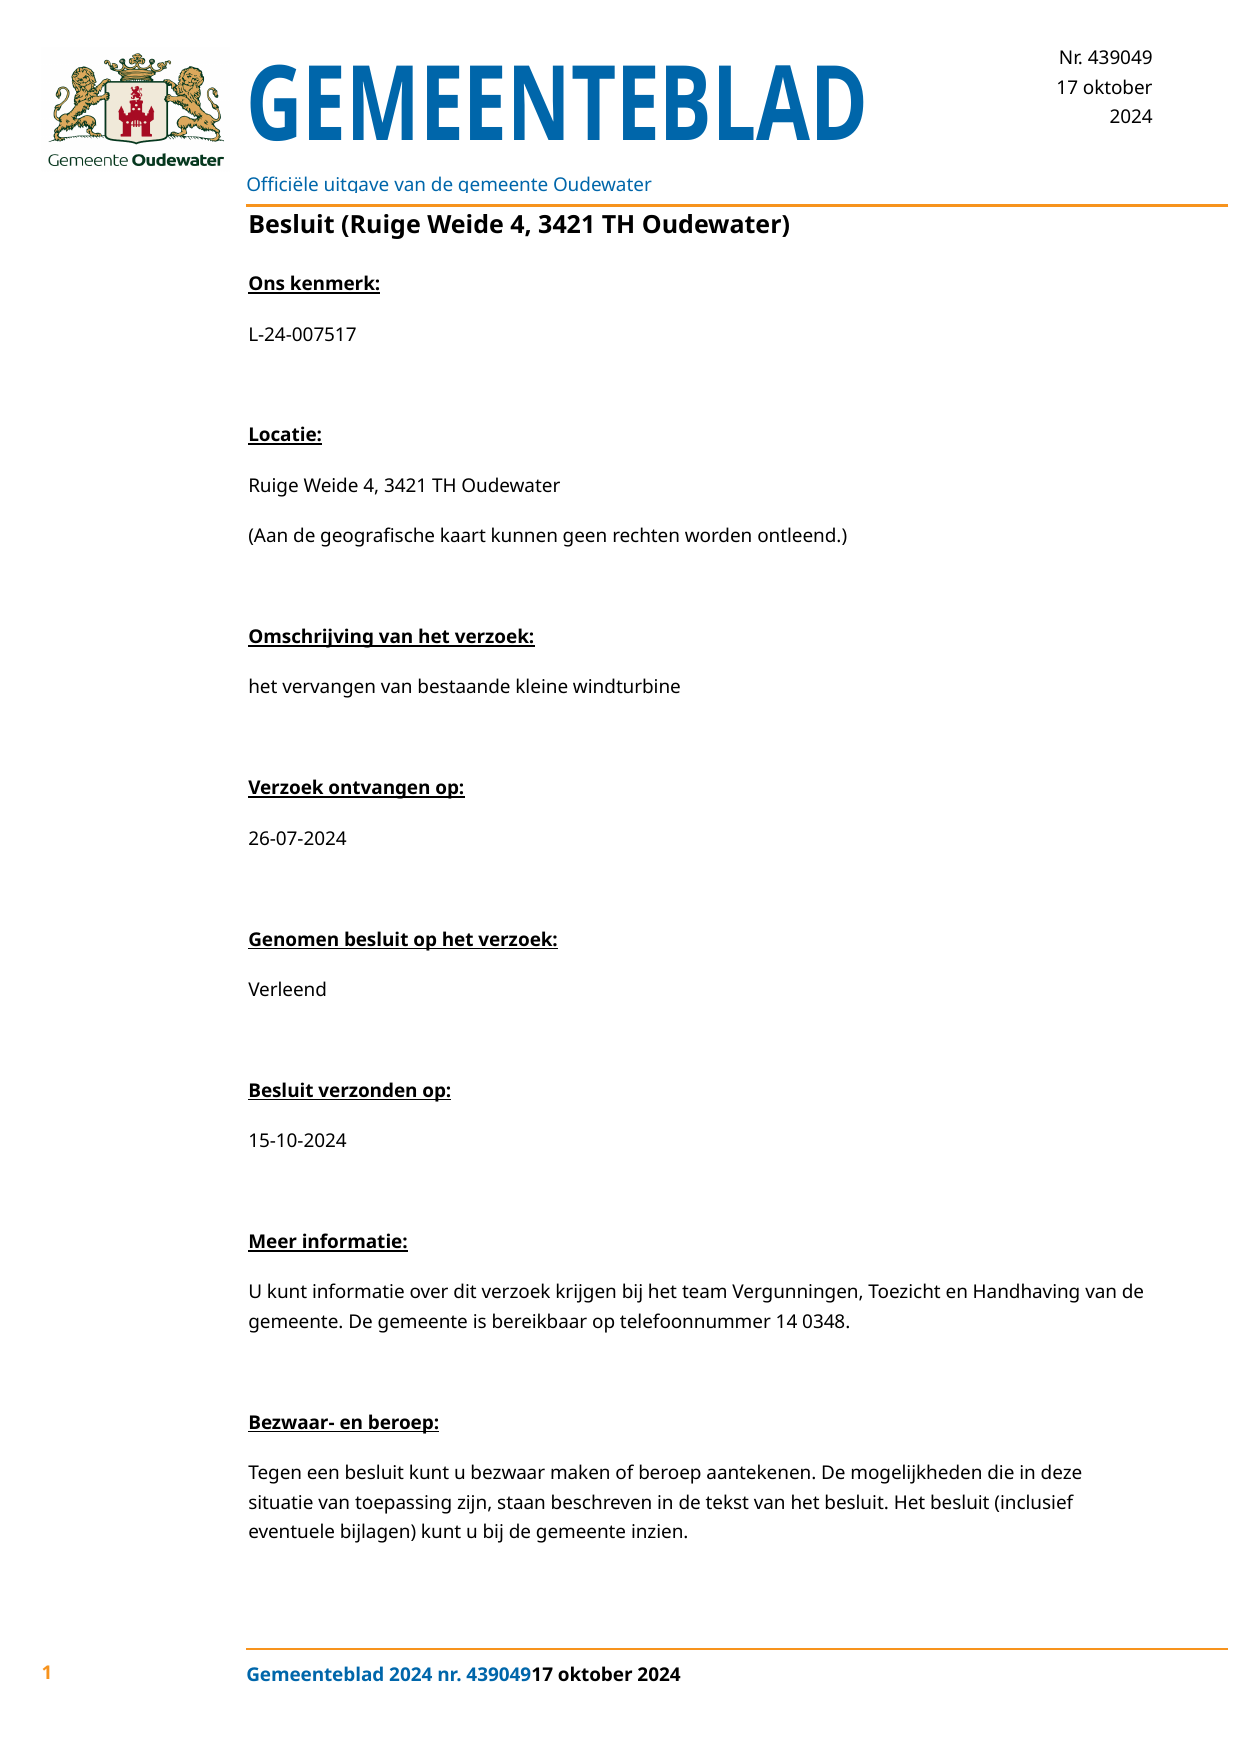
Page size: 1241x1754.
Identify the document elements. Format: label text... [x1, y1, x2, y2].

text Omschrijving van het verzoek: [248, 623, 1152, 649]
text (Aan de geografische kaart kunnen geen rechten worden ontleend.) [248, 522, 1152, 548]
text het vervangen van bestaande kleine windturbine [248, 674, 1152, 699]
text Ons kenmerk: [248, 270, 1152, 296]
text Genomen besluit op het verzoek: [248, 926, 1152, 951]
text 26-07-2024 [248, 825, 1152, 851]
text Locatie: [248, 422, 1152, 447]
text Verzoek ontvangen op: [248, 774, 1152, 800]
text Besluit (Ruige Weide 4, 3421 TH Oudewater) [248, 207, 1152, 241]
picture [41, 47, 231, 172]
text Verleend [248, 976, 1152, 1002]
text L-24-007517 [248, 321, 1152, 346]
text Bezwaar- en beroep: [248, 1409, 1152, 1435]
text Besluit verzonden op: [248, 1077, 1152, 1103]
text Meer informatie: [248, 1228, 1152, 1254]
text Tegen een besluit kunt u bezwaar maken of beroep aantekenen. De mogelijkheden die in deze situatie van toepassing zijn, staan beschreven in de tekst van het besluit. Het besluit (inclusief eventuele bijlagen) kunt u bij de gemeente inzien. [248, 1459, 1152, 1544]
text U kunt informatie over dit verzoek krijgen bij het team Vergunningen, Toezicht en Handhaving van de gemeente. De gemeente is bereikbaar op telefoonnummer 14 0348. [248, 1279, 1152, 1334]
text 15-10-2024 [248, 1127, 1152, 1153]
text Ruige Weide 4, 3421 TH Oudewater [248, 472, 1152, 498]
